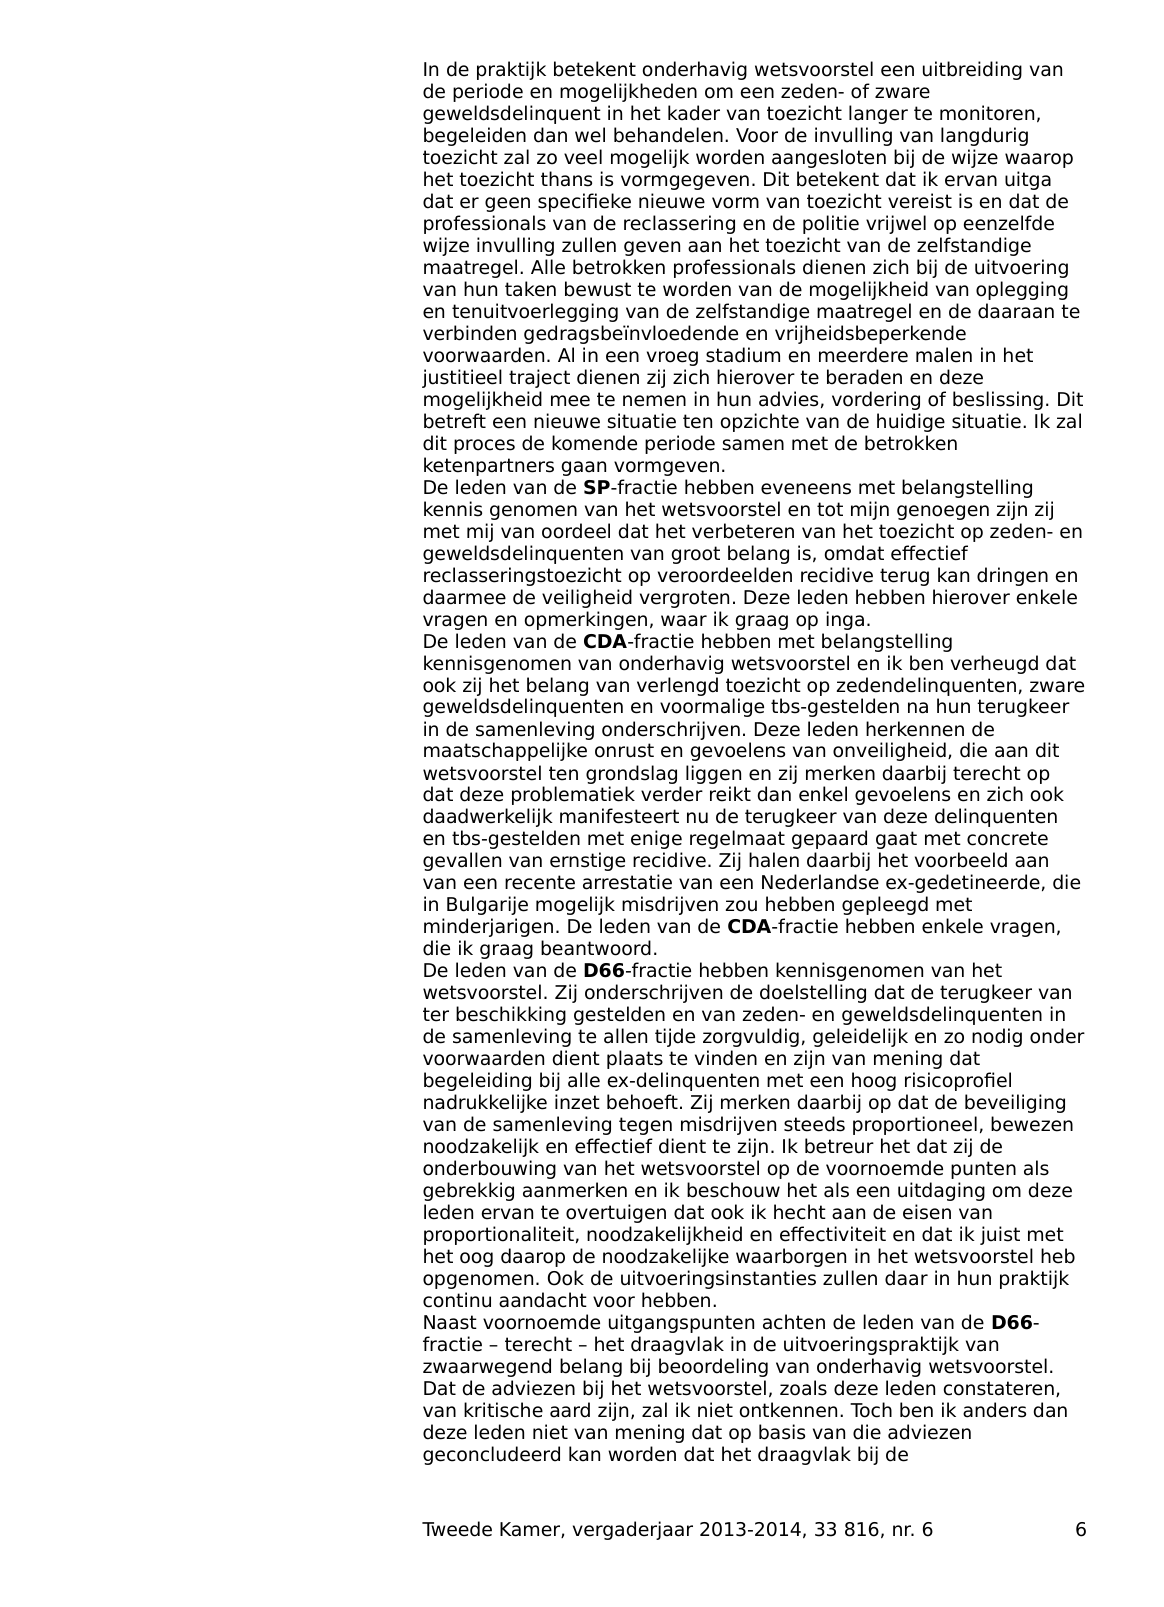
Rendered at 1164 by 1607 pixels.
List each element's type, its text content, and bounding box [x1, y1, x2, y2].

text In de praktijk betekent onderhavig wetsvoorstel een uitbreiding van de periode en mogelijkheden om een zeden- of zware geweldsdelinquent in het kader van toezicht langer te monitoren, begeleiden dan wel behandelen. Voor de invulling van langdurig toezicht zal zo veel mogelijk worden aangesloten bij de wijze waarop het toezicht thans is vormgegeven. Dit betekent dat ik ervan uitga dat er geen specifieke nieuwe vorm van toezicht vereist is en dat de professionals van de reclassering en de politie vrijwel op eenzelfde wijze invulling zullen geven aan het toezicht van de zelfstandige maatregel. Alle betrokken professionals dienen zich bij de uitvoering van hun taken bewust te worden van de mogelijkheid van oplegging en tenuitvoerlegging van de zelfstandige maatregel en de daaraan te verbinden gedragsbeïnvloedende en vrijheidsbeperkende voorwaarden. Al in een vroeg stadium en meerdere malen in het justitieel traject dienen zij zich hierover te beraden en deze mogelijkheid mee te nemen in hun advies, vordering of beslissing. Dit betreft een nieuwe situatie ten opzichte van de huidige situatie. Ik zal dit proces de komende periode samen met de betrokken ketenpartners gaan vormgeven. [422, 59, 1087, 477]
text Naast voornoemde uitgangspunten achten de leden van de D66-fractie – terecht – het draagvlak in de uitvoeringspraktijk van zwaarwegend belang bij beoordeling van onderhavig wetsvoorstel. Dat de adviezen bij het wetsvoorstel, zoals deze leden constateren, van kritische aard zijn, zal ik niet ontkennen. Toch ben ik anders dan deze leden niet van mening dat op basis van die adviezen geconcludeerd kan worden dat het draagvlak bij de [422, 1312, 1087, 1466]
text De leden van de D66-fractie hebben kennisgenomen van het wetsvoorstel. Zij onderschrijven de doelstelling dat de terugkeer van ter beschikking gestelden en van zeden- en geweldsdelinquenten in de samenleving te allen tijde zorgvuldig, geleidelijk en zo nodig onder voorwaarden dient plaats te vinden en zijn van mening dat begeleiding bij alle ex-delinquenten met een hoog risicoprofiel nadrukkelijke inzet behoeft. Zij merken daarbij op dat de beveiliging van de samenleving tegen misdrijven steeds proportioneel, bewezen noodzakelijk en effectief dient te zijn. Ik betreur het dat zij de onderbouwing van het wetsvoorstel op de voornoemde punten als gebrekkig aanmerken en ik beschouw het als een uitdaging om deze leden ervan te overtuigen dat ook ik hecht aan de eisen van proportionaliteit, noodzakelijkheid en effectiviteit en dat ik juist met het oog daarop de noodzakelijke waarborgen in het wetsvoorstel heb opgenomen. Ook de uitvoeringsinstanties zullen daar in hun praktijk continu aandacht voor hebben. [422, 960, 1087, 1312]
text De leden van de CDA-fractie hebben met belangstelling kennisgenomen van onderhavig wetsvoorstel en ik ben verheugd dat ook zij het belang van verlengd toezicht op zedendelinquenten, zware geweldsdelinquenten en voormalige tbs-gestelden na hun terugkeer in de samenleving onderschrijven. Deze leden herkennen de maatschappelijke onrust en gevoelens van onveiligheid, die aan dit wetsvoorstel ten grondslag liggen en zij merken daarbij terecht op dat deze problematiek verder reikt dan enkel gevoelens en zich ook daadwerkelijk manifesteert nu de terugkeer van deze delinquenten en tbs-gestelden met enige regelmaat gepaard gaat met concrete gevallen van ernstige recidive. Zij halen daarbij het voorbeeld aan van een recente arrestatie van een Nederlandse ex-gedetineerde, die in Bulgarije mogelijk misdrijven zou hebben gepleegd met minderjarigen. De leden van de CDA-fractie hebben enkele vragen, die ik graag beantwoord. [422, 631, 1087, 960]
text De leden van de SP-fractie hebben eveneens met belangstelling kennis genomen van het wetsvoorstel en tot mijn genoegen zijn zij met mij van oordeel dat het verbeteren van het toezicht op zeden- en geweldsdelinquenten van groot belang is, omdat effectief reclasseringstoezicht op veroordeelden recidive terug kan dringen en daarmee de veiligheid vergroten. Deze leden hebben hierover enkele vragen en opmerkingen, waar ik graag op inga. [422, 477, 1087, 631]
